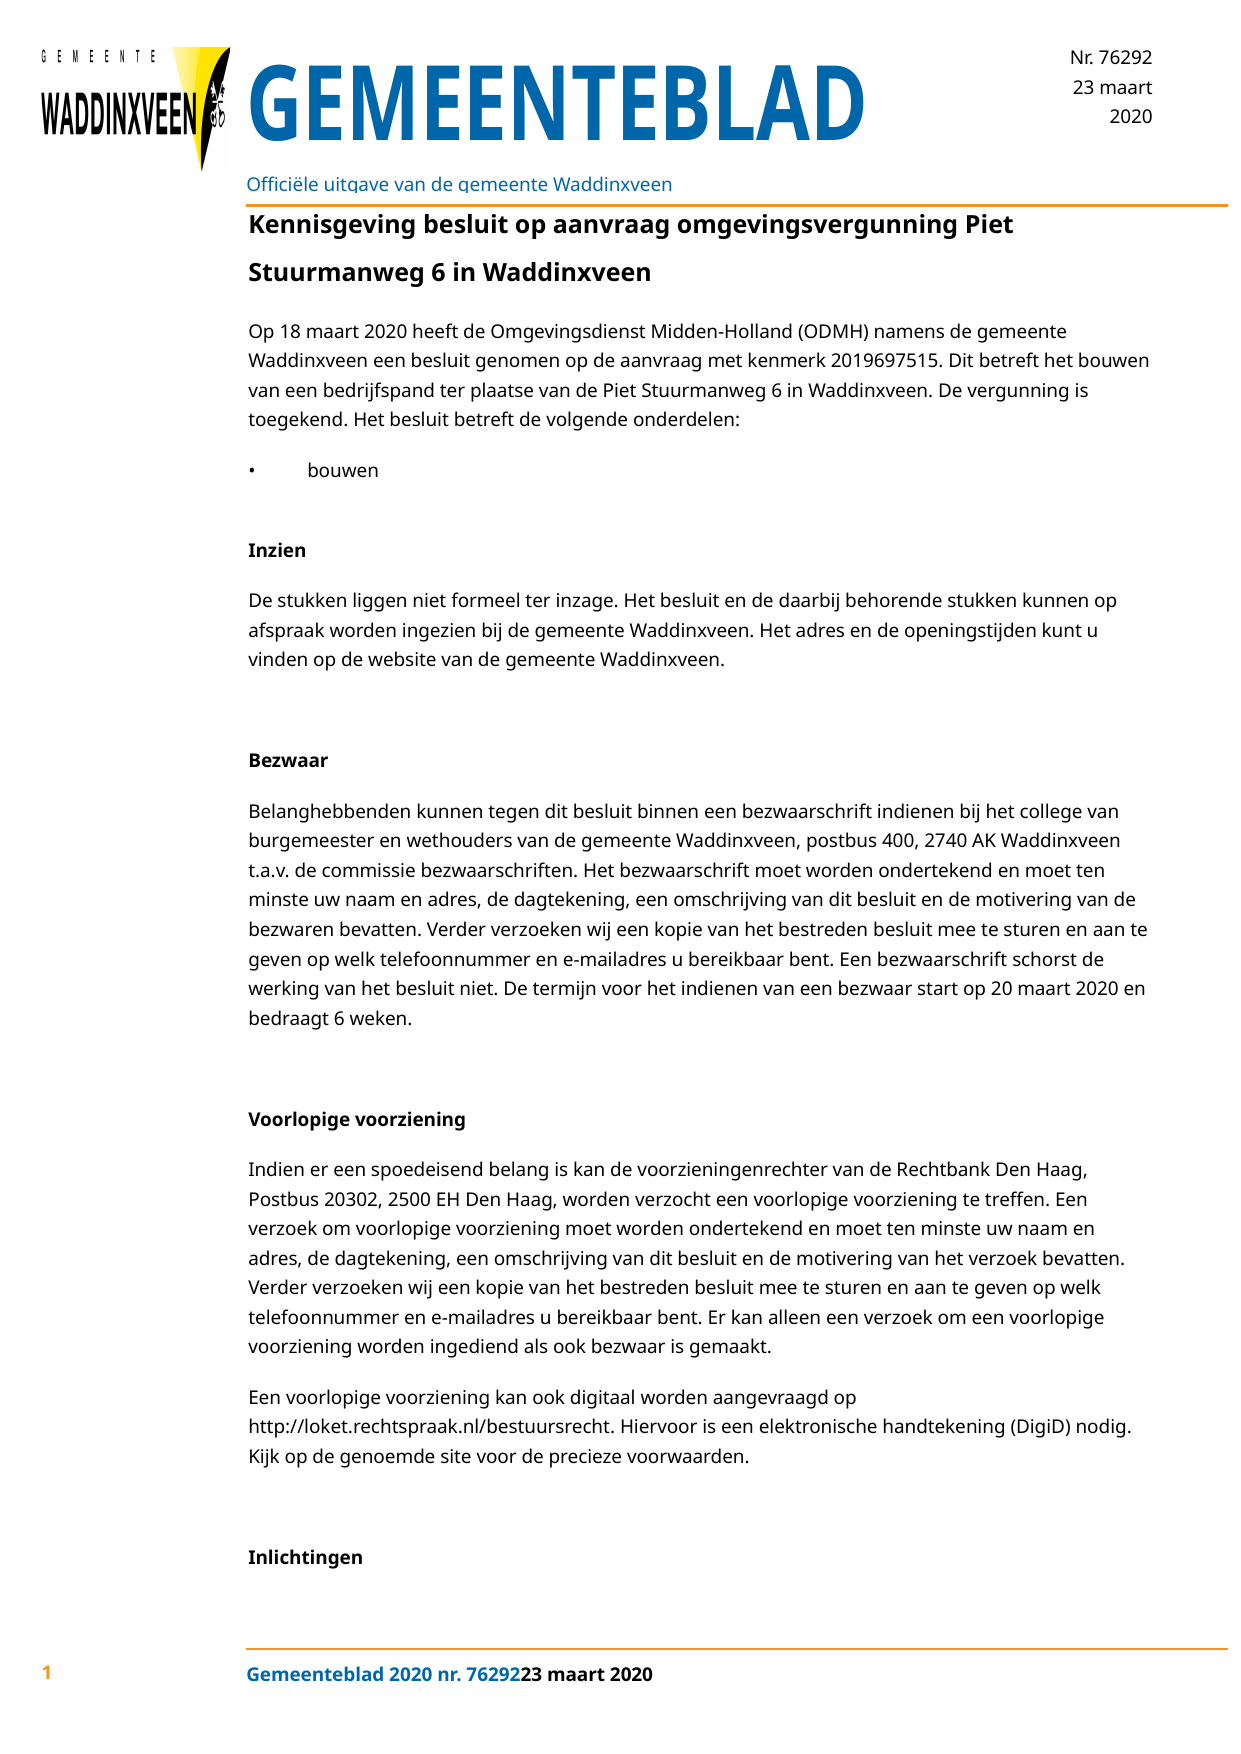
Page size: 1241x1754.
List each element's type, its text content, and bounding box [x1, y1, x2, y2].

text Inzien [248, 537, 1152, 563]
text Indien er een spoedeisend belang is kan de voorzieningenrechter van de Rechtbank Den Haag, Postbus 20302, 2500 EH Den Haag, worden verzocht een voorlopige voorziening te treffen. Een verzoek om voorlopige voorziening moet worden ondertekend en moet ten minste uw naam en adres, de dagtekening, een omschrijving van dit besluit en de motivering van het verzoek bevatten. Verder verzoeken wij een kopie van het bestreden besluit mee te sturen en aan te geven op welk telefoonnummer en e-mailadres u bereikbaar bent. Er kan alleen een verzoek om een voorlopige voorziening worden ingediend als ook bezwaar is gemaakt. [248, 1156, 1152, 1359]
text Bezwaar [248, 747, 1152, 773]
text Voorlopige voorziening [248, 1106, 1152, 1132]
text Inlichtingen [248, 1544, 1152, 1570]
text Kennisgeving besluit op aanvraag omgevingsvergunning Piet Stuurmanweg 6 in Waddinxveen [248, 207, 1152, 288]
text Belanghebbenden kunnen tegen dit besluit binnen een bezwaarschrift indienen bij het college van burgemeester en wethouders van de gemeente Waddinxveen, postbus 400, 2740 AK Waddinxveen t.a.v. de commissie bezwaarschriften. Het bezwaarschrift moet worden ondertekend en moet ten minste uw naam en adres, de dagtekening, een omschrijving van dit besluit en de motivering van de bezwaren bevatten. Verder verzoeken wij een kopie van het bestreden besluit mee te sturen en aan te geven op welk telefoonnummer en e-mailadres u bereikbaar bent. Een bezwaarschrift schorst de werking van het besluit niet. De termijn voor het indienen van een bezwaar start op 20 maart 2020 en bedraagt 6 weken. [248, 798, 1152, 1031]
picture [41, 47, 231, 172]
list bouwen [248, 457, 1152, 483]
text Een voorlopige voorziening kan ook digitaal worden aangevraagd op http://loket.rechtspraak.nl/bestuursrecht. Hiervoor is een elektronische handtekening (DigiD) nodig. Kijk op de genoemde site voor de precieze voorwaarden. [248, 1384, 1152, 1469]
text De stukken liggen niet formeel ter inzage. Het besluit en de daarbij behorende stukken kunnen op afspraak worden ingezien bij de gemeente Waddinxveen. Het adres en de openingstijden kunt u vinden op de website van de gemeente Waddinxveen. [248, 587, 1152, 672]
text Op 18 maart 2020 heeft de Omgevingsdienst Midden-Holland (ODMH) namens de gemeente Waddinxveen een besluit genomen op de aanvraag met kenmerk 2019697515. Dit betreft het bouwen van een bedrijfspand ter plaatse van de Piet Stuurmanweg 6 in Waddinxveen. De vergunning is toegekend. Het besluit betreft de volgende onderdelen: [248, 318, 1152, 432]
